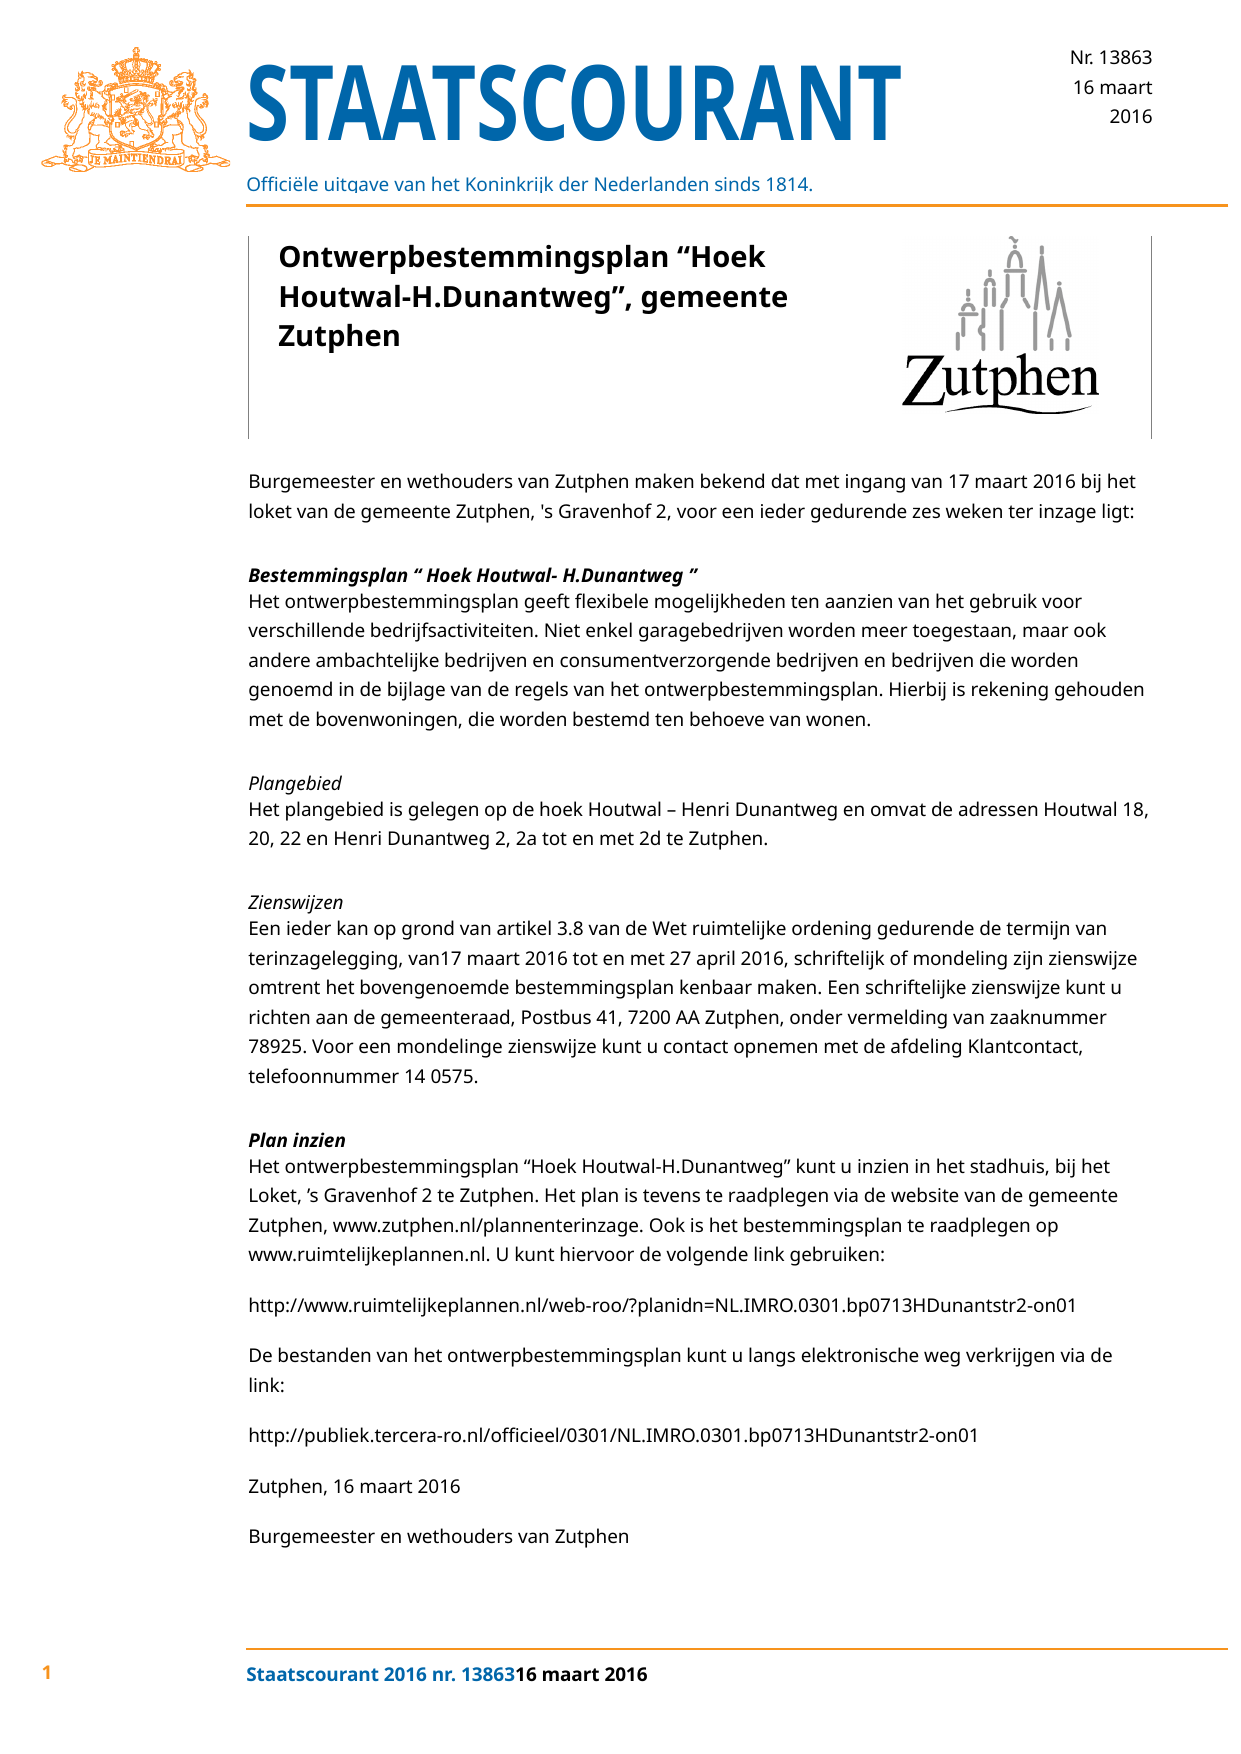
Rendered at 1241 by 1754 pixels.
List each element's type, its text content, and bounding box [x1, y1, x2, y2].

text http://publiek.tercera-ro.nl/officieel/0301/NL.IMRO.0301.bp0713HDunantstr2-on01 [248, 1422, 1152, 1448]
table_header [850, 236, 902, 413]
text Een ieder kan op grond van artikel 3.8 van de Wet ruimtelijke ordening gedurende de termijn van terinzagelegging, van17 maart 2016 tot en met 27 april 2016, schriftelijk of mondeling zijn zienswijze omtrent het bovengenoemde bestemmingsplan kenbaar maken. Een schriftelijke zienswijze kunt u richten aan de gemeenteraad, Postbus 41, 7200 AA Zutphen, onder vermelding van zaaknummer 78925. Voor een mondelinge zienswijze kunt u contact opnemen met de afdeling Klantcontact, telefoonnummer 14 0575. [248, 915, 1152, 1089]
table_header Ontwerpbestemmingsplan “Hoek Houtwal-H.Dunantweg”, gemeente Zutphen [249, 236, 850, 439]
text Het plangebied is gelegen op de hoek Houtwal – Henri Dunantweg en omvat de adressen Houtwal 18, 20, 22 en Henri Dunantweg 2, 2a tot en met 2d te Zutphen. [248, 796, 1152, 851]
text Burgemeester en wethouders van Zutphen maken bekend dat met ingang van 17 maart 2016 bij het loket van de gemeente Zutphen, 's Gravenhof 2, voor een ieder gedurende zes weken ter inzage ligt: [248, 469, 1152, 524]
table_header [1099, 236, 1151, 413]
text Het ontwerpbestemmingsplan geeft flexibele mogelijkheden ten aanzien van het gebruik voor verschillende bedrijfsactiviteiten. Niet enkel garagebedrijven worden meer toegestaan, maar ook andere ambachtelijke bedrijven en consumentverzorgende bedrijven en bedrijven die worden genoemd in de bijlage van de regels van het ontwerpbestemmingsplan. Hierbij is rekening gehouden met de bovenwoningen, die worden bestemd ten behoeve van wonen. [248, 588, 1152, 732]
picture [902, 236, 1099, 414]
text Plangebied [248, 770, 1152, 796]
text Plan inzien [248, 1127, 1152, 1153]
text Burgemeester en wethouders van Zutphen [248, 1523, 1152, 1549]
text De bestanden van het ontwerpbestemmingsplan kunt u langs elektronische weg verkrijgen via de link: [248, 1342, 1152, 1398]
text Zienswijzen [248, 889, 1152, 915]
text Bestemmingsplan “ Hoek Houtwal- H.Dunantweg ” [248, 562, 1152, 588]
text Het ontwerpbestemmingsplan “Hoek Houtwal-H.Dunantweg” kunt u inzien in het stadhuis, bij het Loket, ’s Gravenhof 2 te Zutphen. Het plan is tevens te raadplegen via de website van de gemeente Zutphen, www.zutphen.nl/plannenterinzage. Ook is het bestemmingsplan te raadplegen op www.ruimtelijkeplannen.nl. U kunt hiervoor de volgende link gebruiken: [248, 1153, 1152, 1267]
text http://www.ruimtelijkeplannen.nl/web-roo/?planidn=NL.IMRO.0301.bp0713HDunantstr2-on01 [248, 1292, 1152, 1318]
table_header [850, 414, 1151, 439]
text Zutphen, 16 maart 2016 [248, 1473, 1152, 1498]
picture [41, 47, 231, 172]
